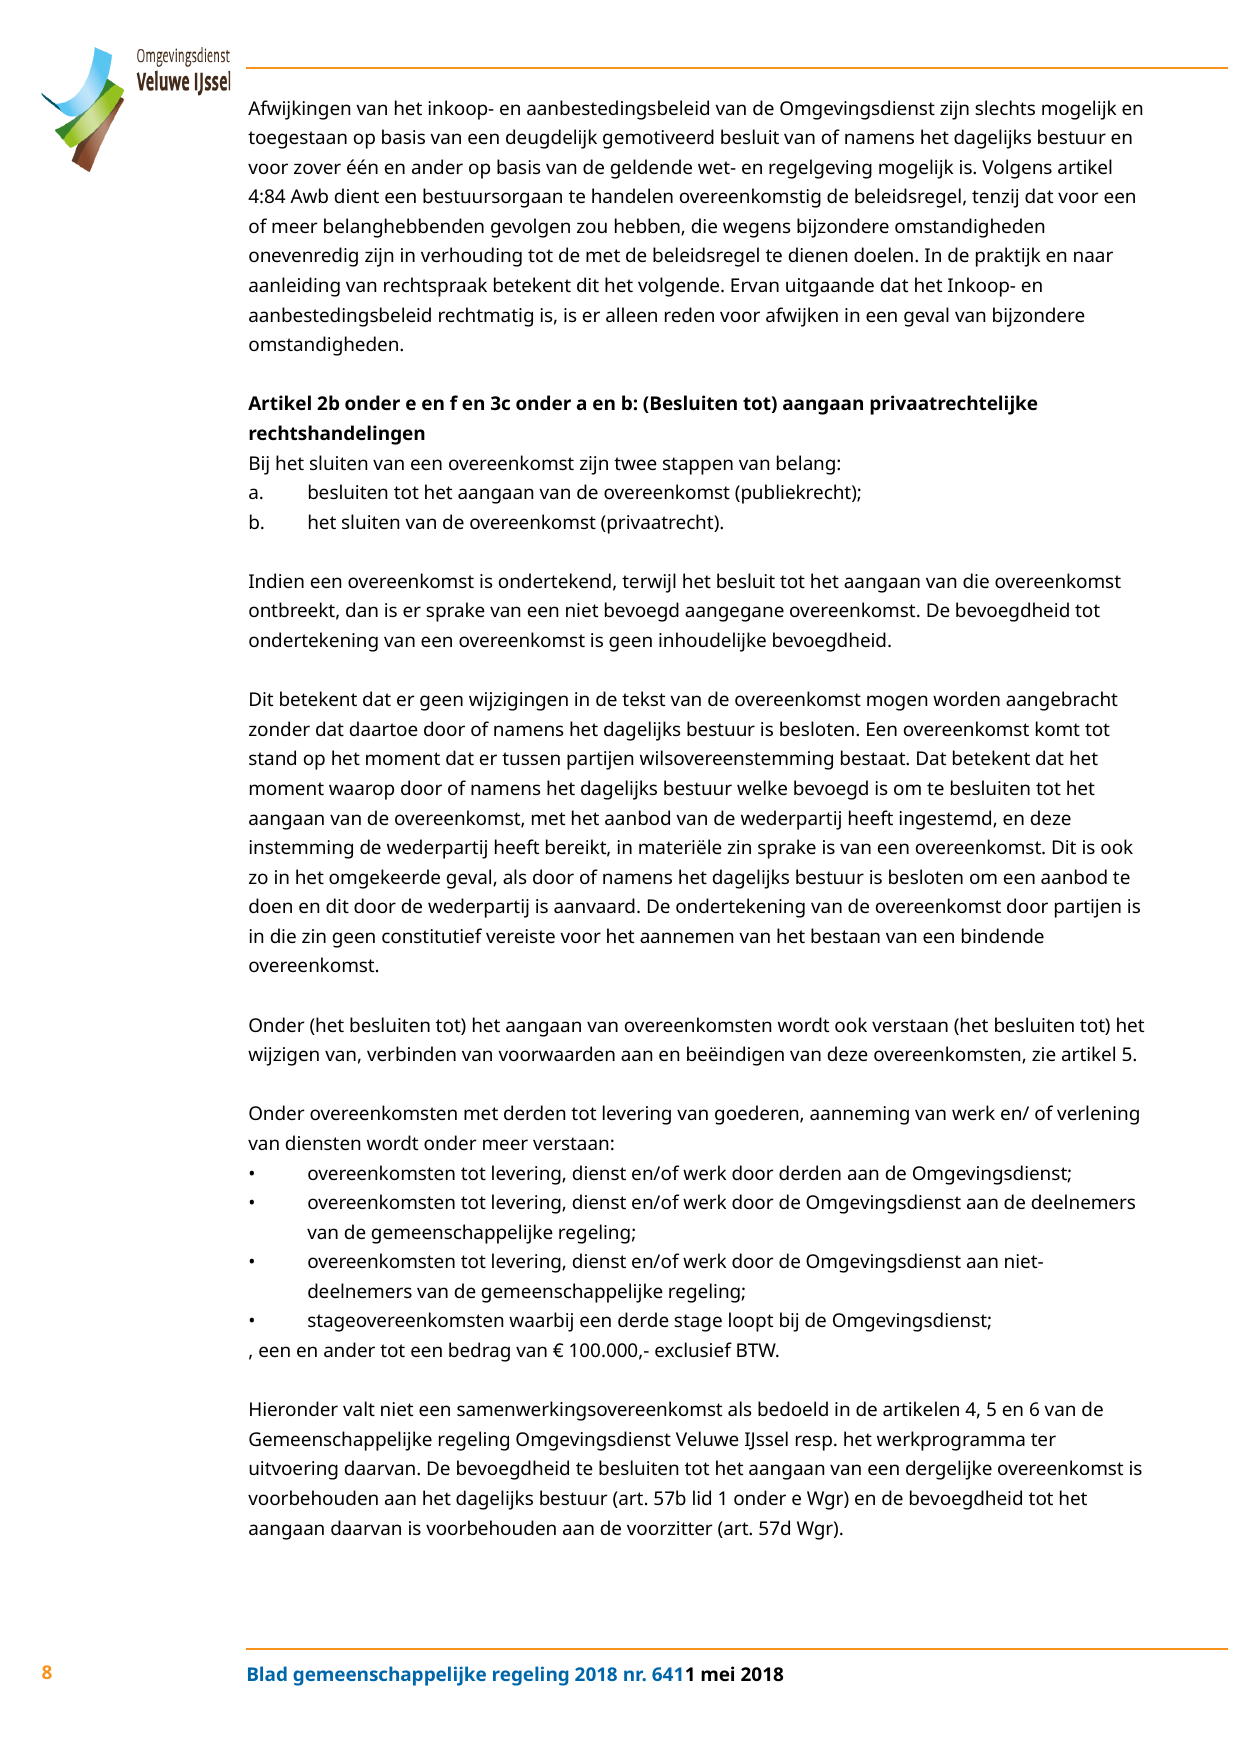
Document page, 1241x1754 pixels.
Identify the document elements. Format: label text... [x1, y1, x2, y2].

text Indien een overeenkomst is ondertekend, terwijl het besluit tot het aangaan van die overeenkomst ontbreekt, dan is er sprake van een niet bevoegd aangegane overeenkomst. De bevoegdheid tot ondertekening van een overeenkomst is geen inhoudelijke bevoegdheid. [248, 568, 1152, 653]
list besluiten tot het aangaan van de overeenkomst (publiekrecht); [248, 479, 1152, 505]
text Dit betekent dat er geen wijzigingen in de tekst van de overeenkomst mogen worden aangebracht zonder dat daartoe door of namens het dagelijks bestuur is besloten. Een overeenkomst komt tot stand op het moment dat er tussen partijen wilsovereenstemming bestaat. Dat betekent dat het moment waarop door of namens het dagelijks bestuur welke bevoegd is om te besluiten tot het aangaan van de overeenkomst, met het aanbod van de wederpartij heeft ingestemd, en deze instemming de wederpartij heeft bereikt, in materiële zin sprake is van een overeenkomst. Dit is ook zo in het omgekeerde geval, als door of namens het dagelijks bestuur is besloten om een aanbod te doen en dit door de wederpartij is aanvaard. De ondertekening van de overeenkomst door partijen is in die zin geen constitutief vereiste voor het aannemen van het bestaan van een bindende overeenkomst. [248, 686, 1152, 978]
text Artikel 2b onder e en f en 3c onder a en b: (Besluiten tot) aangaan privaatrechtelijke rechtshandelingen [248, 391, 1152, 446]
text Onder overeenkomsten met derden tot levering van goederen, aanneming van werk en/ of verlening van diensten wordt onder meer verstaan: [248, 1101, 1152, 1156]
text Bij het sluiten van een overeenkomst zijn twee stappen van belang: [248, 450, 1152, 476]
list overeenkomsten tot levering, dienst en/of werk door de Omgevingsdienst aan niet- deelnemers van de gemeenschappelijke regeling; [248, 1248, 1152, 1304]
text Onder (het besluiten tot) het aangaan van overeenkomsten wordt ook verstaan (het besluiten tot) het wijzigen van, verbinden van voorwaarden aan en beëindigen van deze overeenkomsten, zie artikel 5. [248, 1012, 1152, 1067]
list overeenkomsten tot levering, dienst en/of werk door de Omgevingsdienst aan de deelnemers van de gemeenschappelijke regeling; [248, 1189, 1152, 1245]
list het sluiten van de overeenkomst (privaatrecht). [248, 509, 1152, 535]
text , een en ander tot een bedrag van € 100.000,- exclusief BTW. [248, 1337, 1152, 1363]
list stageovereenkomsten waarbij een derde stage loopt bij de Omgevingsdienst; [248, 1308, 1152, 1333]
text Hieronder valt niet een samenwerkingsovereenkomst als bedoeld in de artikelen 4, 5 en 6 van de Gemeenschappelijke regeling Omgevingsdienst Veluwe IJssel resp. het werkprogramma ter uitvoering daarvan. De bevoegdheid te besluiten tot het aangaan van een dergelijke overeenkomst is voorbehouden aan het dagelijks bestuur (art. 57b lid 1 onder e Wgr) en de bevoegdheid tot het aangaan daarvan is voorbehouden aan de voorzitter (art. 57d Wgr). [248, 1396, 1152, 1541]
list overeenkomsten tot levering, dienst en/of werk door derden aan de Omgevingsdienst; [248, 1160, 1152, 1186]
picture [41, 47, 231, 172]
text Afwijkingen van het inkoop- en aanbestedingsbeleid van de Omgevingsdienst zijn slechts mogelijk en toegestaan op basis van een deugdelijk gemotiveerd besluit van of namens het dagelijks bestuur en voor zover één en ander op basis van de geldende wet- en regelgeving mogelijk is. Volgens artikel 4:84 Awb dient een bestuursorgaan te handelen overeenkomstig de beleidsregel, tenzij dat voor een of meer belanghebbenden gevolgen zou hebben, die wegens bijzondere omstandigheden onevenredig zijn in verhouding tot de met de beleidsregel te dienen doelen. In de praktijk en naar aanleiding van rechtspraak betekent dit het volgende. Ervan uitgaande dat het Inkoop- en aanbestedingsbeleid rechtmatig is, is er alleen reden voor afwijken in een geval van bijzondere omstandigheden. [248, 95, 1152, 357]
